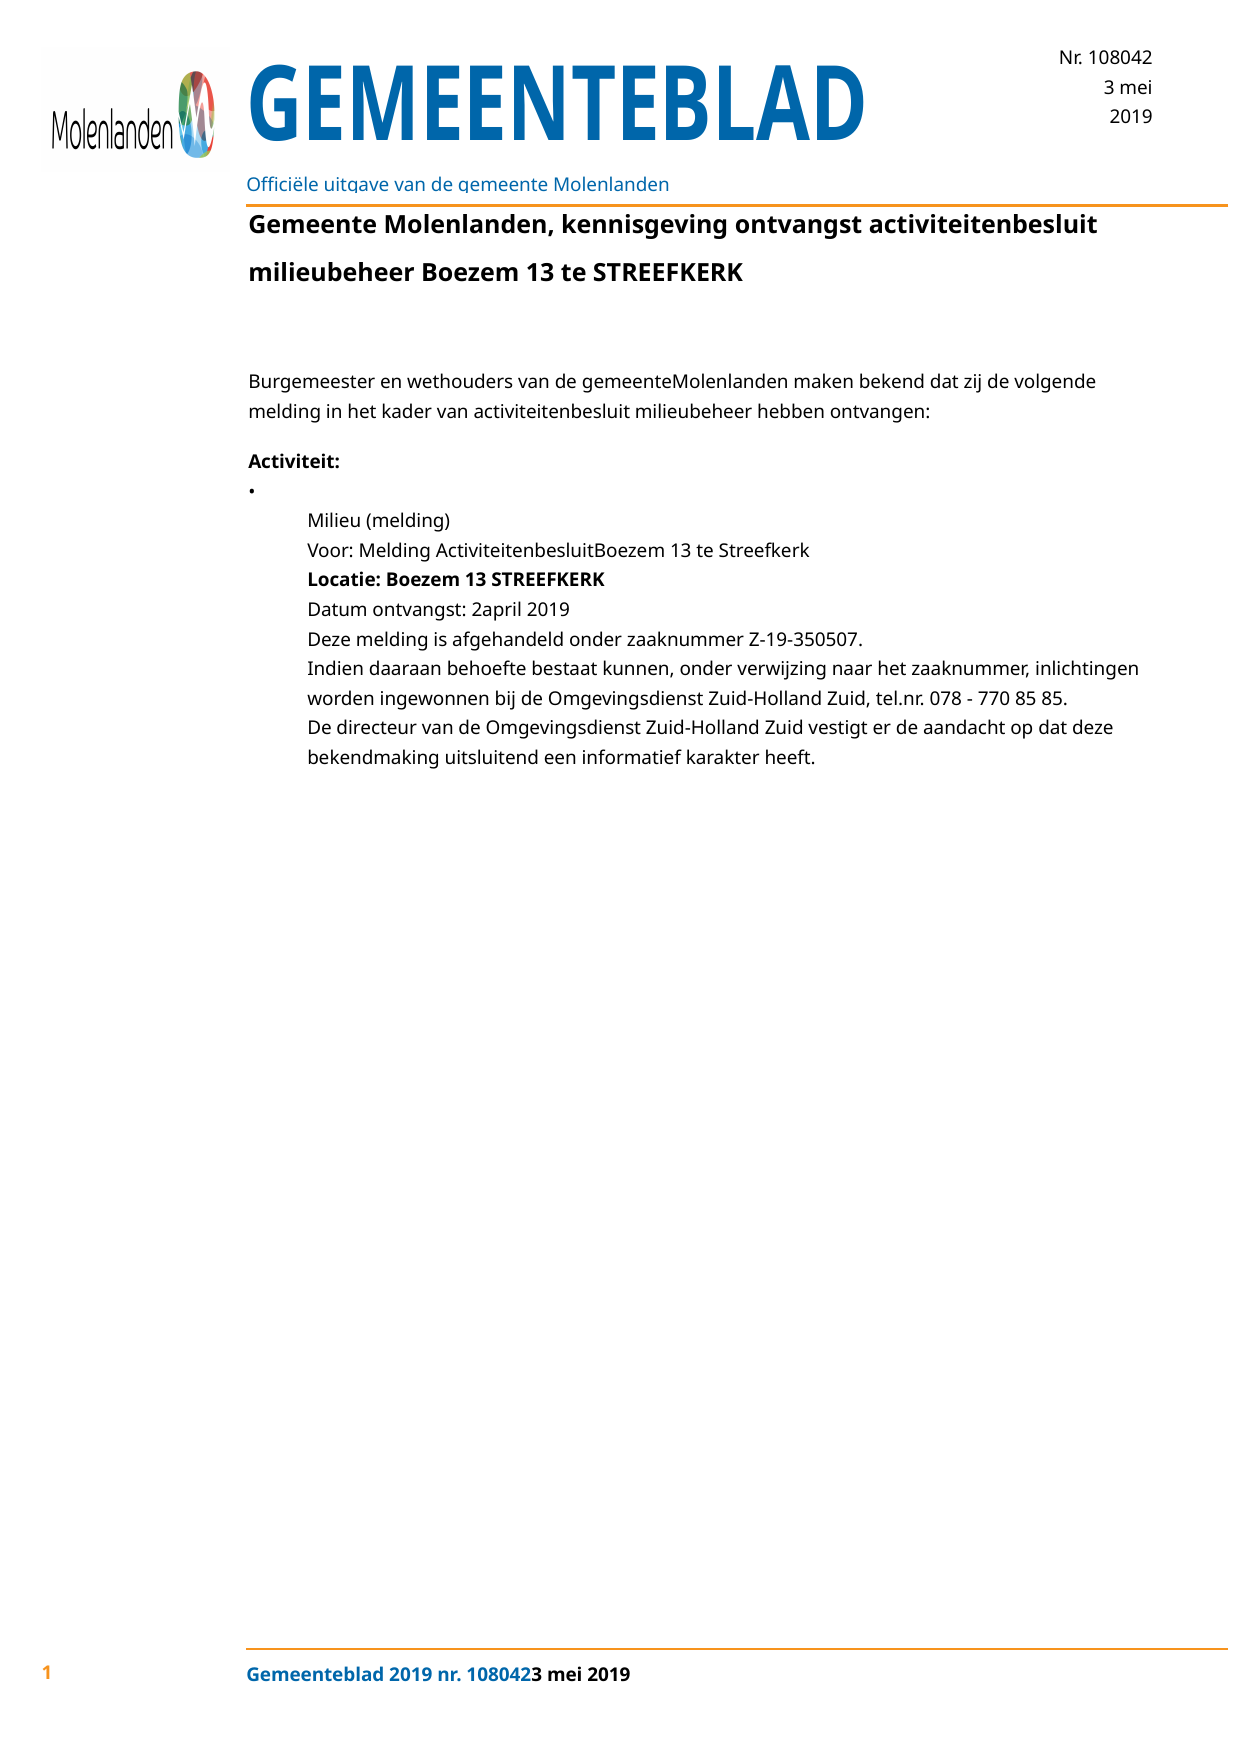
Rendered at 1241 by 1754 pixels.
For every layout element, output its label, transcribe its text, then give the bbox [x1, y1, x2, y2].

list Milieu (melding) [248, 507, 1152, 533]
list Voor: Melding ActiviteitenbesluitBoezem 13 te Streefkerk [248, 537, 1152, 563]
list Deze melding is afgehandeld onder zaaknummer Z-19-350507. [248, 626, 1152, 652]
text Burgemeester en wethouders van de gemeenteMolenlanden maken bekend dat zij de volgende melding in het kader van activiteitenbesluit milieubeheer hebben ontvangen: [248, 368, 1152, 424]
picture [41, 47, 231, 172]
list Datum ontvangst: 2april 2019 [248, 596, 1152, 622]
text Activiteit: [248, 448, 1152, 474]
list De directeur van de Omgevingsdienst Zuid-Holland Zuid vestigt er de aandacht op dat deze bekendmaking uitsluitend een informatief karakter heeft. [248, 714, 1152, 770]
list Locatie: Boezem 13 STREEFKERK [248, 567, 1152, 592]
text Gemeente Molenlanden, kennisgeving ontvangst activiteitenbesluit milieubeheer Boezem 13 te STREEFKERK [248, 207, 1152, 288]
list Indien daaraan behoefte bestaat kunnen, onder verwijzing naar het zaaknummer, inlichtingen worden ingewonnen bij de Omgevingsdienst Zuid-Holland Zuid, tel.nr. 078 - 770 85 85. [248, 655, 1152, 711]
